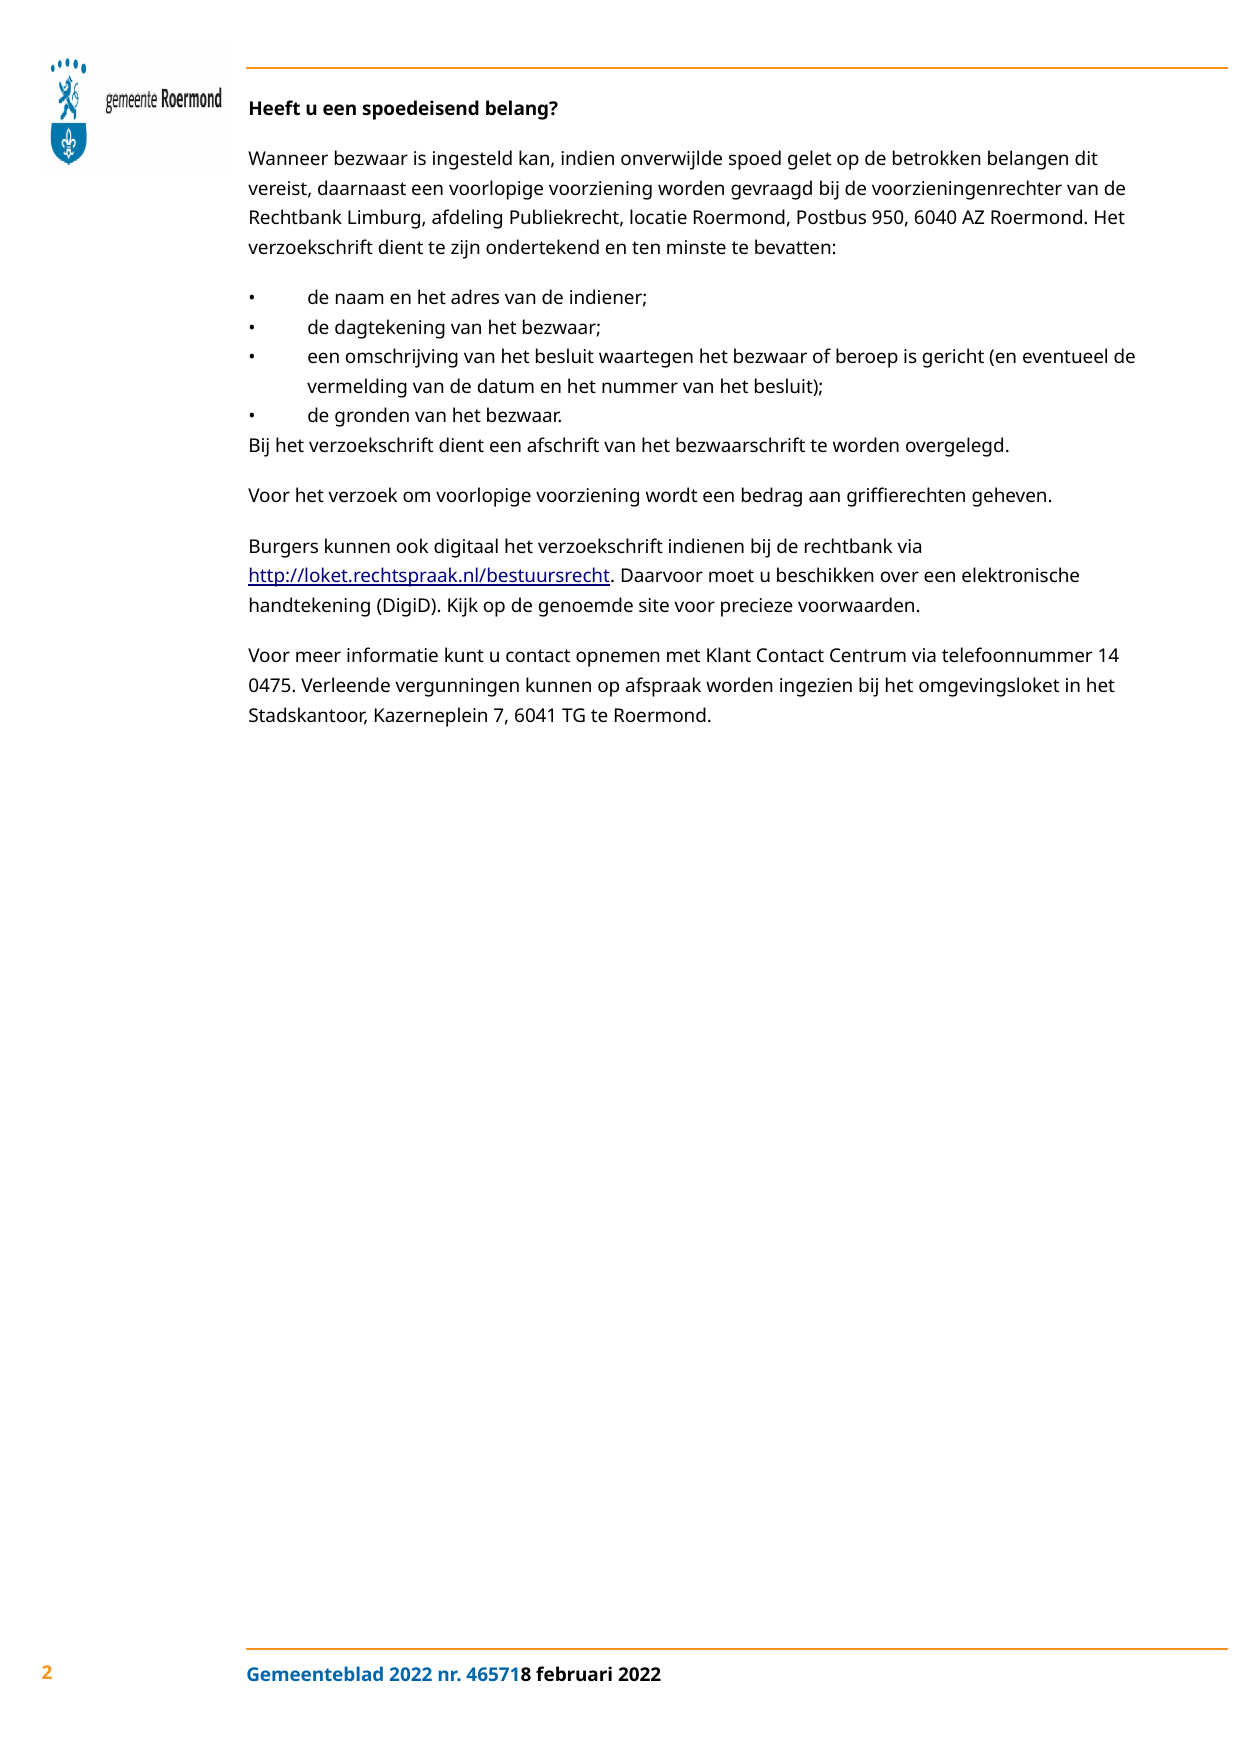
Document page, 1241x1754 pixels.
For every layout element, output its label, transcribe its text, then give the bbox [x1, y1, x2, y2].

picture [41, 47, 231, 172]
list de gronden van het bezwaar. [248, 403, 1152, 428]
list de naam en het adres van de indiener; [248, 284, 1152, 310]
text Voor meer informatie kunt u contact opnemen met Klant Contact Centrum via telefoonnummer 14 0475. Verleende vergunningen kunnen op afspraak worden ingezien bij het omgevingsloket in het Stadskantoor, Kazerneplein 7, 6041 TG te Roermond. [248, 643, 1152, 728]
text Wanneer bezwaar is ingesteld kan, indien onverwijlde spoed gelet op de betrokken belangen dit vereist, daarnaast een voorlopige voorziening worden gevraagd bij de voorzieningenrechter van de Rechtbank Limburg, afdeling Publiekrecht, locatie Roermond, Postbus 950, 6040 AZ Roermond. Het verzoekschrift dient te zijn ondertekend en ten minste te bevatten: [248, 145, 1152, 260]
text Voor het verzoek om voorlopige voorziening wordt een bedrag aan griffierechten geheven. [248, 483, 1152, 508]
text Burgers kunnen ook digitaal het verzoekschrift indienen bij de rechtbank via http://loket.rechtspraak.nl/bestuursrecht. Daarvoor moet u beschikken over een elektronische handtekening (DigiD). Kijk op de genoemde site voor precieze voorwaarden. [248, 533, 1152, 618]
list de dagtekening van het bezwaar; [248, 314, 1152, 340]
text Heeft u een spoedeisend belang? [248, 95, 1152, 121]
text Bij het verzoekschrift dient een afschrift van het bezwaarschrift te worden overgelegd. [248, 432, 1152, 458]
list een omschrijving van het besluit waartegen het bezwaar of beroep is gericht (en eventueel de vermelding van de datum en het nummer van het besluit); [248, 343, 1152, 399]
